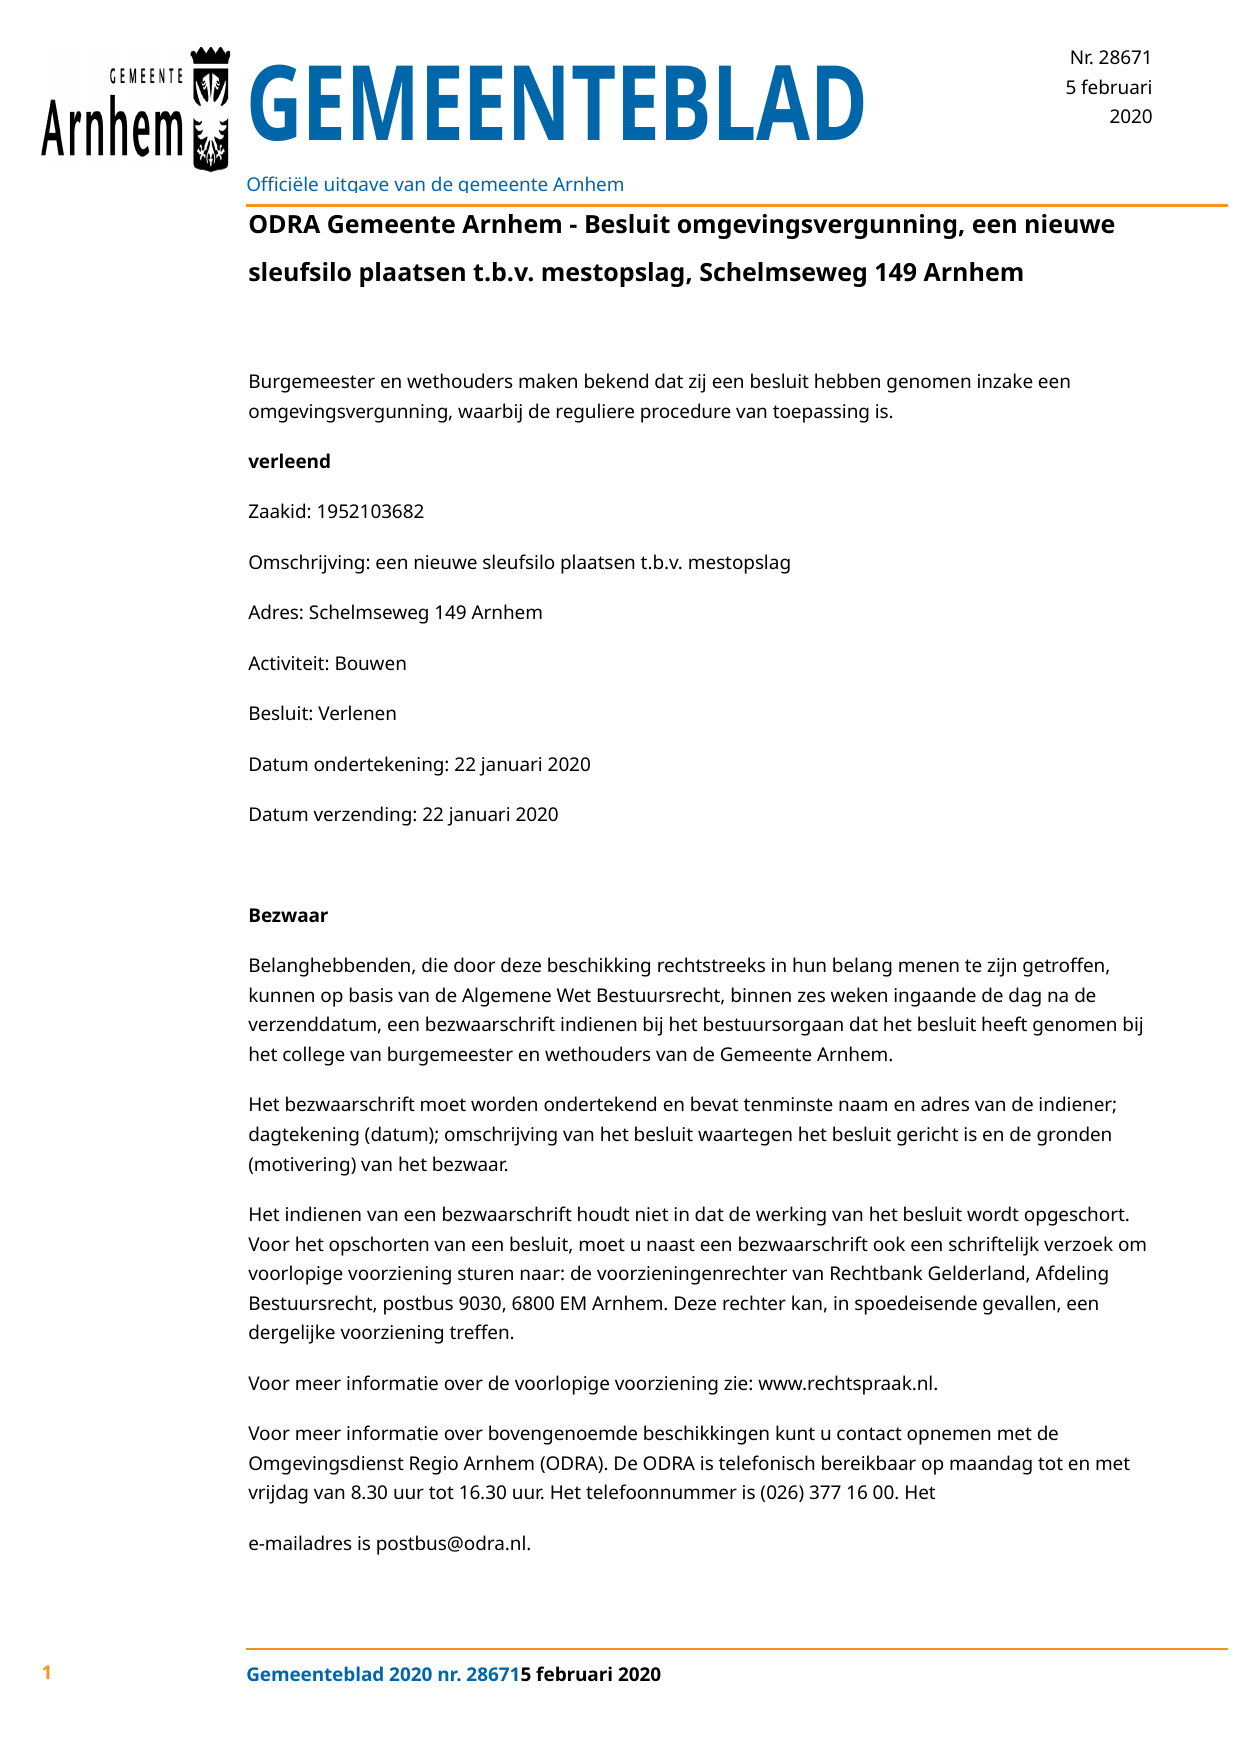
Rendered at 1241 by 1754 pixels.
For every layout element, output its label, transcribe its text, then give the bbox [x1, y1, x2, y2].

picture [41, 47, 231, 172]
text ODRA Gemeente Arnhem - Besluit omgevingsvergunning, een nieuwe sleufsilo plaatsen t.b.v. mestopslag, Schelmseweg 149 Arnhem [248, 207, 1152, 288]
text Adres: Schelmseweg 149 Arnhem [248, 599, 1152, 625]
text e-mailadres is postbus@odra.nl. [248, 1530, 1152, 1556]
text verleend [248, 448, 1152, 474]
text Activiteit: Bouwen [248, 650, 1152, 676]
text Datum ondertekening: 22 januari 2020 [248, 751, 1152, 777]
text Voor meer informatie over de voorlopige voorziening zie: www.rechtspraak.nl. [248, 1370, 1152, 1396]
text Het indienen van een bezwaarschrift houdt niet in dat de werking van het besluit wordt opgeschort. Voor het opschorten van een besluit, moet u naast een bezwaarschrift ook een schriftelijk verzoek om voorlopige voorziening sturen naar: de voorzieningenrechter van Rechtbank Gelderland, Afdeling Bestuursrecht, postbus 9030, 6800 EM Arnhem. Deze rechter kan, in spoedeisende gevallen, een dergelijke voorziening treffen. [248, 1201, 1152, 1345]
text Omschrijving: een nieuwe sleufsilo plaatsen t.b.v. mestopslag [248, 549, 1152, 575]
text Voor meer informatie over bovengenoemde beschikkingen kunt u contact opnemen met de Omgevingsdienst Regio Arnhem (ODRA). De ODRA is telefonisch bereikbaar op maandag tot en met vrijdag van 8.30 uur tot 16.30 uur. Het telefoonnummer is (026) 377 16 00. Het [248, 1420, 1152, 1505]
text Zaakid: 1952103682 [248, 499, 1152, 524]
text Het bezwaarschrift moet worden ondertekend en bevat tenminste naam en adres van de indiener; dagtekening (datum); omschrijving van het besluit waartegen het besluit gericht is en de gronden (motivering) van het bezwaar. [248, 1092, 1152, 1177]
text Belanghebbenden, die door deze beschikking rechtstreeks in hun belang menen te zijn getroffen, kunnen op basis van de Algemene Wet Bestuursrecht, binnen zes weken ingaande de dag na de verzenddatum, een bezwaarschrift indienen bij het bestuursorgaan dat het besluit heeft genomen bij het college van burgemeester en wethouders van de Gemeente Arnhem. [248, 952, 1152, 1067]
text Burgemeester en wethouders maken bekend dat zij een besluit hebben genomen inzake een omgevingsvergunning, waarbij de reguliere procedure van toepassing is. [248, 368, 1152, 424]
text Besluit: Verlenen [248, 700, 1152, 726]
text Datum verzending: 22 januari 2020 [248, 801, 1152, 827]
text Bezwaar [248, 902, 1152, 928]
